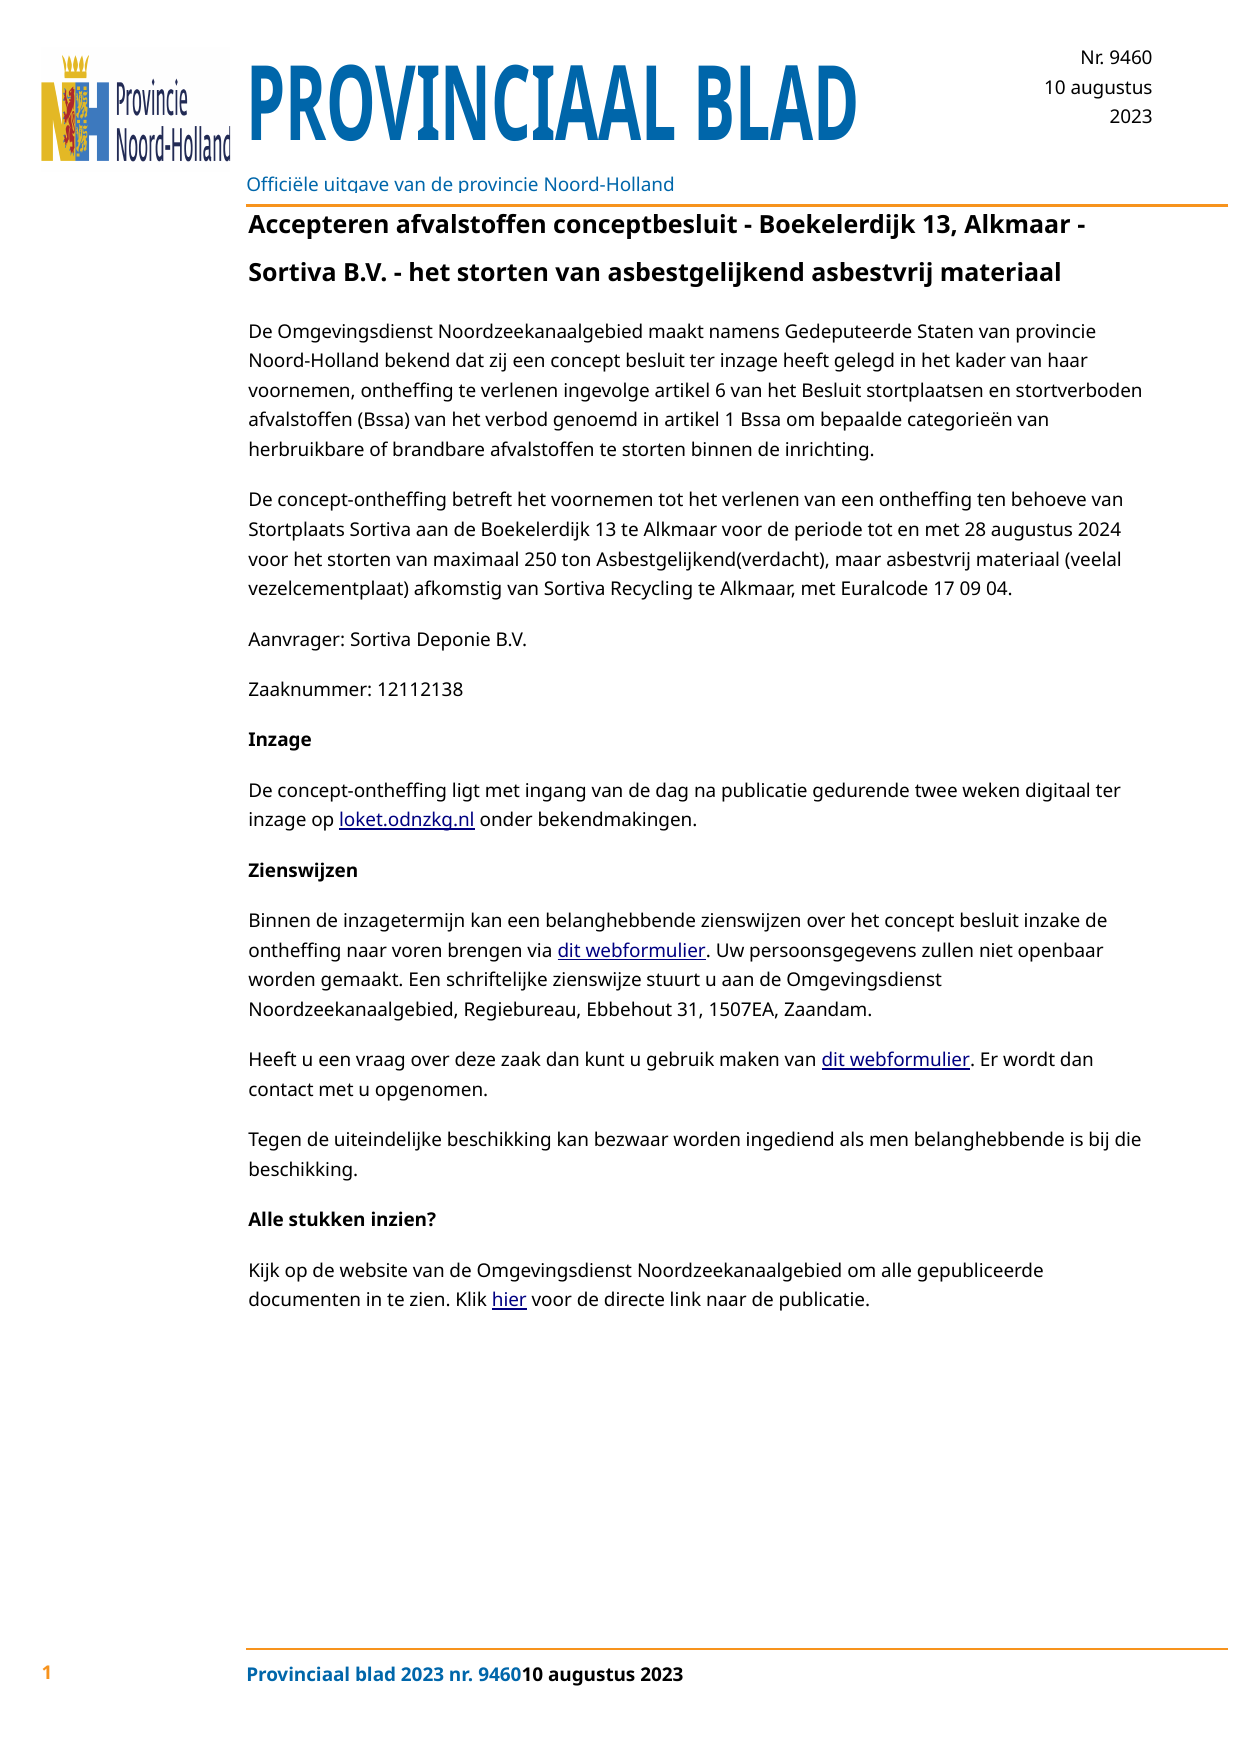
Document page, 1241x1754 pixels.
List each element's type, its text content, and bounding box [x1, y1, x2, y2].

text Zaaknummer: 12112138 [248, 676, 1152, 702]
text Tegen de uiteindelijke beschikking kan bezwaar worden ingediend als men belanghebbende is bij die beschikking. [248, 1127, 1152, 1182]
text Kijk op de website van de Omgevingsdienst Noordzeekanaalgebied om alle gepubliceerde documenten in te zien. Klik hier voor de directe link naar de publicatie. [248, 1257, 1152, 1312]
text Binnen de inzagetermijn kan een belanghebbende zienswijzen over het concept besluit inzake de ontheffing naar voren brengen via dit webformulier. Uw persoonsgegevens zullen niet openbaar worden gemaakt. Een schriftelijke zienswijze stuurt u aan de Omgevingsdienst Noordzeekanaalgebied, Regiebureau, Ebbehout 31, 1507EA, Zaandam. [248, 907, 1152, 1022]
text De concept-ontheffing ligt met ingang van de dag na publicatie gedurende twee weken digitaal ter inzage op loket.odnzkg.nl onder bekendmakingen. [248, 777, 1152, 832]
text Inzage [248, 727, 1152, 752]
text Zienswijzen [248, 857, 1152, 883]
picture [41, 47, 231, 172]
text Alle stukken inzien? [248, 1207, 1152, 1232]
text Accepteren afvalstoffen conceptbesluit - Boekelerdijk 13, Alkmaar - Sortiva B.V. - het storten van asbestgelijkend asbestvrij materiaal [248, 207, 1152, 288]
text De Omgevingsdienst Noordzeekanaalgebied maakt namens Gedeputeerde Staten van provincie Noord-Holland bekend dat zij een concept besluit ter inzage heeft gelegd in het kader van haar voornemen, ontheffing te verlenen ingevolge artikel 6 van het Besluit stortplaatsen en stortverboden afvalstoffen (Bssa) van het verbod genoemd in artikel 1 Bssa om bepaalde categorieën van herbruikbare of brandbare afvalstoffen te storten binnen de inrichting. [248, 318, 1152, 462]
text Heeft u een vraag over deze zaak dan kunt u gebruik maken van dit webformulier. Er wordt dan contact met u opgenomen. [248, 1047, 1152, 1102]
text Aanvrager: Sortiva Deponie B.V. [248, 626, 1152, 652]
text De concept-ontheffing betreft het voornemen tot het verlenen van een ontheffing ten behoeve van Stortplaats Sortiva aan de Boekelerdijk 13 te Alkmaar voor de periode tot en met 28 augustus 2024 voor het storten van maximaal 250 ton Asbestgelijkend(verdacht), maar asbestvrij materiaal (veelal vezelcementplaat) afkomstig van Sortiva Recycling te Alkmaar, met Euralcode 17 09 04. [248, 487, 1152, 601]
